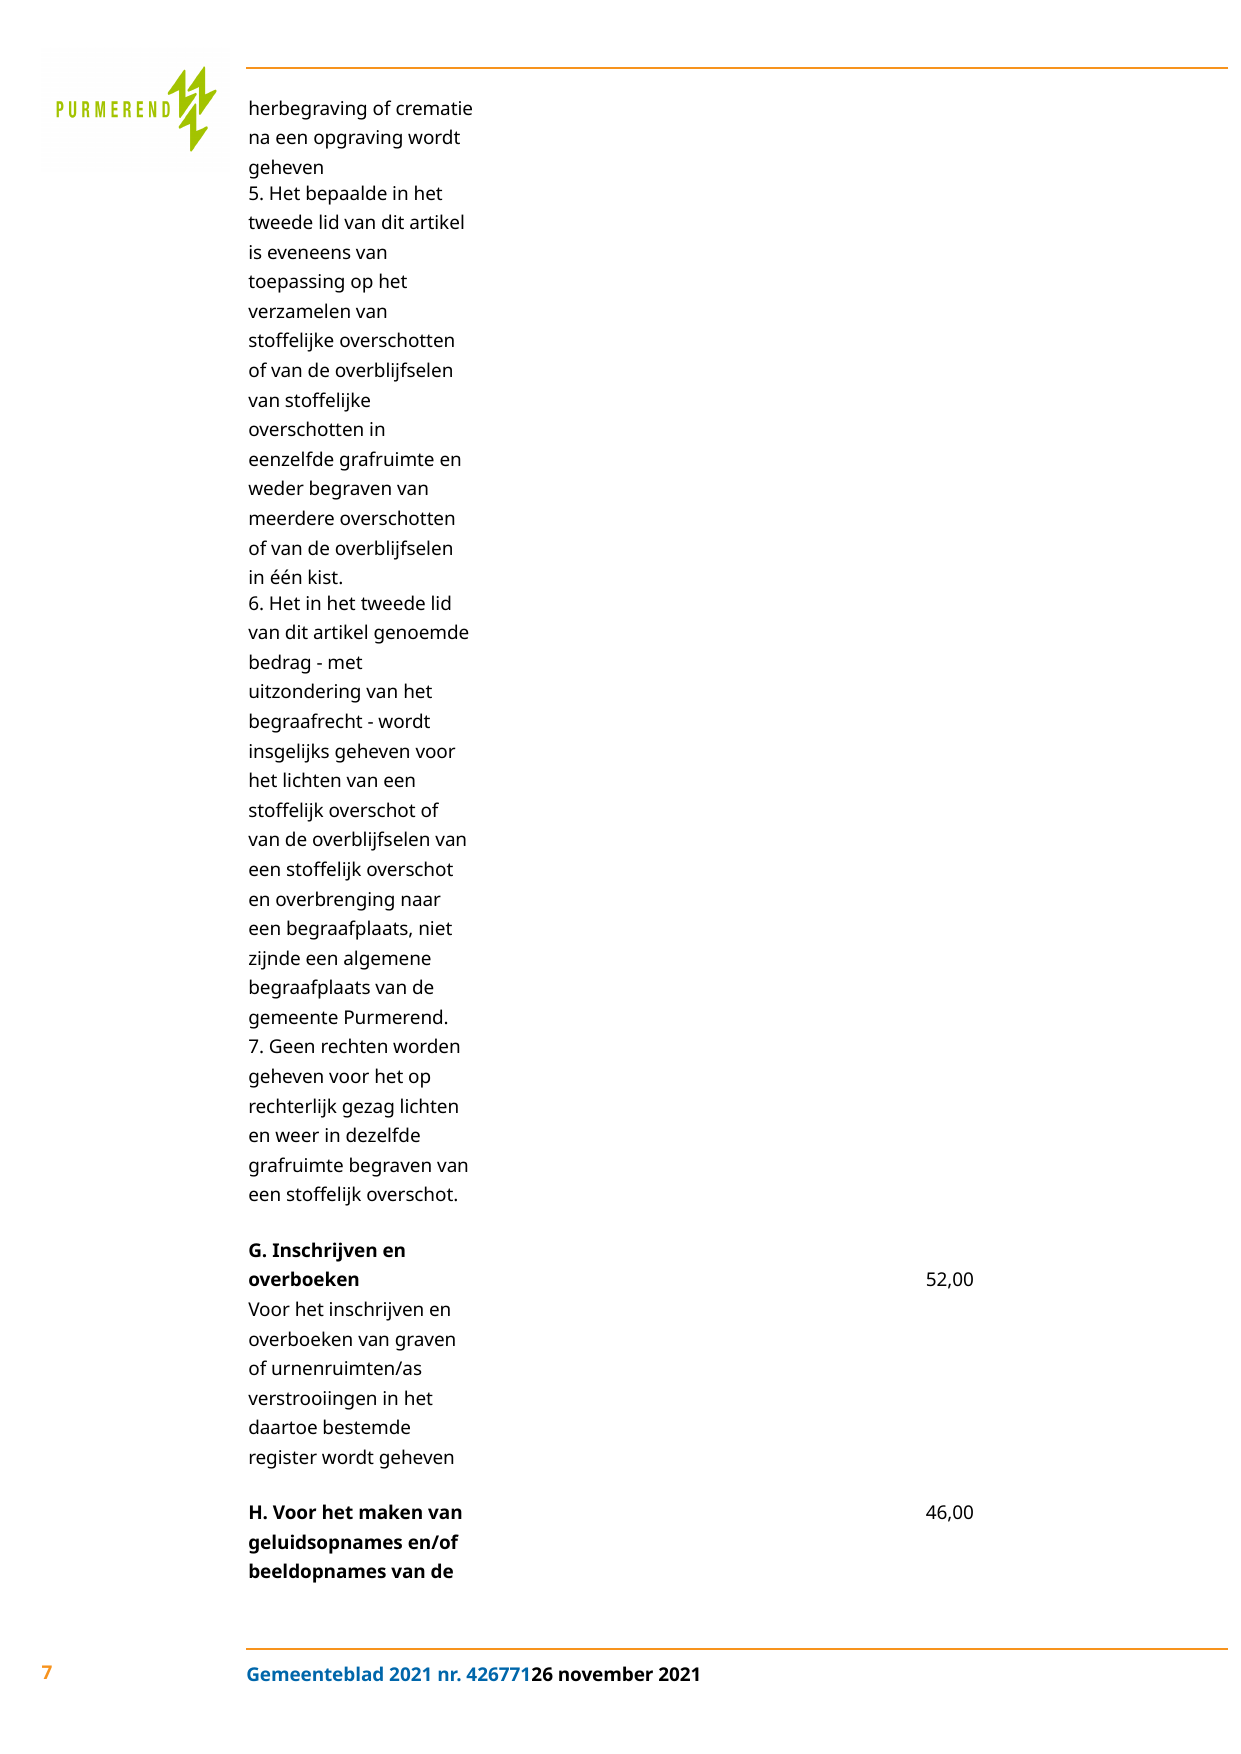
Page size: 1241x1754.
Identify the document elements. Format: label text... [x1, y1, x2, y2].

table_cell 46,00 [926, 1499, 1152, 1584]
table_cell [926, 590, 1152, 1237]
table_cell [474, 590, 700, 1237]
table_cell [926, 180, 1152, 590]
table_cell [926, 95, 1152, 180]
table_cell [474, 95, 700, 180]
table_cell [700, 95, 926, 180]
table_cell [474, 1237, 700, 1499]
table_cell 52,00 [926, 1237, 1152, 1499]
picture [41, 47, 231, 172]
table_cell [474, 180, 700, 590]
table_cell [474, 1499, 700, 1584]
table_cell [700, 590, 926, 1237]
table_cell 5. Het bepaalde in het tweede lid van dit artikel is eveneens van toepassing op het verzamelen van stoffelijke overschotten of van de overblijfselen van stoffelijke overschotten in eenzelfde grafruimte en weder begraven van meerdere overschotten of van de overblijfselen in één kist. [248, 180, 474, 590]
table_cell [700, 1499, 926, 1584]
table_cell herbegraving of crematie na een opgraving wordt geheven [248, 95, 474, 180]
table_cell [700, 180, 926, 590]
table_cell G. Inschrijven en overboeken Voor het inschrijven en overboeken van graven of urnenruimten/as verstrooiingen in het daartoe bestemde register wordt geheven [248, 1237, 474, 1499]
table_cell H. Voor het maken van geluidsopnames en/of beeldopnames van de [248, 1499, 474, 1584]
table_cell [700, 1237, 926, 1499]
table_cell 6. Het in het tweede lid van dit artikel genoemde bedrag - met uitzondering van het begraafrecht - wordt insgelijks geheven voor het lichten van een stoffelijk overschot of van de overblijfselen van een stoffelijk overschot en overbrenging naar een begraafplaats, niet zijnde een algemene begraafplaats van de gemeente Purmerend. 7. Geen rechten worden geheven voor het op rechterlijk gezag lichten en weer in dezelfde grafruimte begraven van een stoffelijk overschot. [248, 590, 474, 1237]
